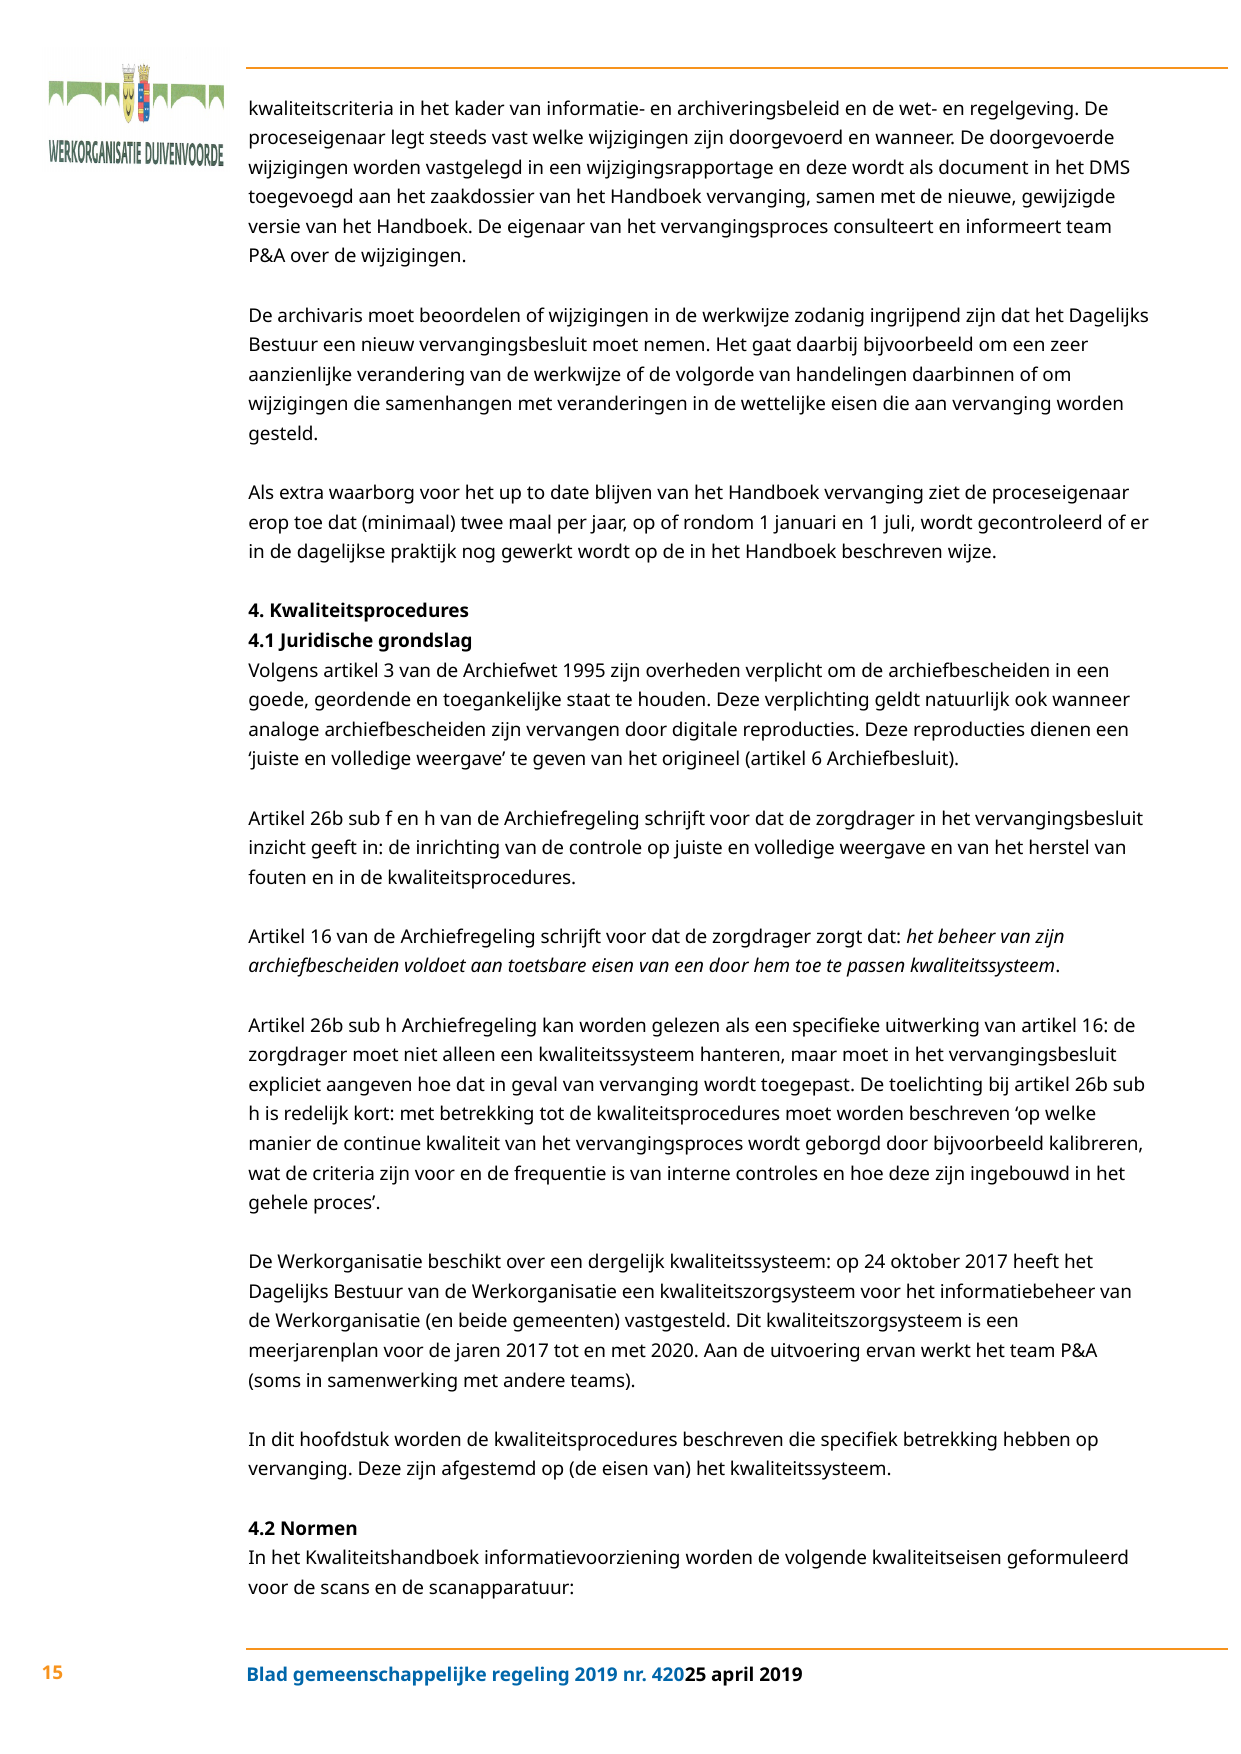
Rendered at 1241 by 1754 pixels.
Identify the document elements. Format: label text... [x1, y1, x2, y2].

text 4.1 Juridische grondslag [248, 627, 1152, 653]
text In dit hoofdstuk worden de kwaliteitsprocedures beschreven die specifiek betrekking hebben op vervanging. Deze zijn afgestemd op (de eisen van) het kwaliteitssysteem. [248, 1426, 1152, 1481]
text Als extra waarborg voor het up to date blijven van het Handboek vervanging ziet de proceseigenaar erop toe dat (minimaal) twee maal per jaar, op of rondom 1 januari en 1 juli, wordt gecontroleerd of er in de dagelijkse praktijk nog gewerkt wordt op de in het Handboek beschreven wijze. [248, 479, 1152, 564]
picture [41, 47, 231, 172]
text 4.2 Normen [248, 1515, 1152, 1541]
text Artikel 26b sub f en h van de Archiefregeling schrijft voor dat de zorgdrager in het vervangingsbesluit inzicht geeft in: de inrichting van de controle op juiste en volledige weergave en van het herstel van fouten en in de kwaliteitsprocedures. [248, 805, 1152, 890]
text De archivaris moet beoordelen of wijzigingen in de werkwijze zodanig ingrijpend zijn dat het Dagelijks Bestuur een nieuw vervangingsbesluit moet nemen. Het gaat daarbij bijvoorbeeld om een zeer aanzienlijke verandering van de werkwijze of de volgorde van handelingen daarbinnen of om wijzigingen die samenhangen met veranderingen in de wettelijke eisen die aan vervanging worden gesteld. [248, 302, 1152, 446]
text Volgens artikel 3 van de Archiefwet 1995 zijn overheden verplicht om de archiefbescheiden in een goede, geordende en toegankelijke staat te houden. Deze verplichting geldt natuurlijk ook wanneer analoge archiefbescheiden zijn vervangen door digitale reproducties. Deze reproducties dienen een ‘juiste en volledige weergave’ te geven van het origineel (artikel 6 Archiefbesluit). [248, 657, 1152, 771]
text kwaliteitscriteria in het kader van informatie- en archiveringsbeleid en de wet- en regelgeving. De proceseigenaar legt steeds vast welke wijzigingen zijn doorgevoerd en wanneer. De doorgevoerde wijzigingen worden vastgelegd in een wijzigingsrapportage en deze wordt als document in het DMS toegevoegd aan het zaakdossier van het Handboek vervanging, samen met de nieuwe, gewijzigde versie van het Handboek. De eigenaar van het vervangingsproces consulteert en informeert team P&A over de wijzigingen. [248, 95, 1152, 268]
text Artikel 26b sub h Archiefregeling kan worden gelezen als een specifieke uitwerking van artikel 16: de zorgdrager moet niet alleen een kwaliteitssysteem hanteren, maar moet in het vervangingsbesluit expliciet aangeven hoe dat in geval van vervanging wordt toegepast. De toelichting bij artikel 26b sub h is redelijk kort: met betrekking tot de kwaliteitsprocedures moet worden beschreven ‘op welke manier de continue kwaliteit van het vervangingsproces wordt geborgd door bijvoorbeeld kalibreren, wat de criteria zijn voor en de frequentie is van interne controles en hoe deze zijn ingebouwd in het gehele proces’. [248, 1012, 1152, 1215]
text De Werkorganisatie beschikt over een dergelijk kwaliteitssysteem: op 24 oktober 2017 heeft het Dagelijks Bestuur van de Werkorganisatie een kwaliteitszorgsysteem voor het informatiebeheer van de Werkorganisatie (en beide gemeenten) vastgesteld. Dit kwaliteitszorgsysteem is een meerjarenplan voor de jaren 2017 tot en met 2020. Aan de uitvoering ervan werkt het team P&A (soms in samenwerking met andere teams). [248, 1248, 1152, 1393]
text In het Kwaliteitshandboek informatievoorziening worden de volgende kwaliteitseisen geformuleerd voor de scans en de scanapparatuur: [248, 1544, 1152, 1600]
text Artikel 16 van de Archiefregeling schrijft voor dat de zorgdrager zorgt dat: het beheer van zijn archiefbescheiden voldoet aan toetsbare eisen van een door hem toe te passen kwaliteitssysteem. [248, 923, 1152, 978]
text 4. Kwaliteitsprocedures [248, 598, 1152, 623]
